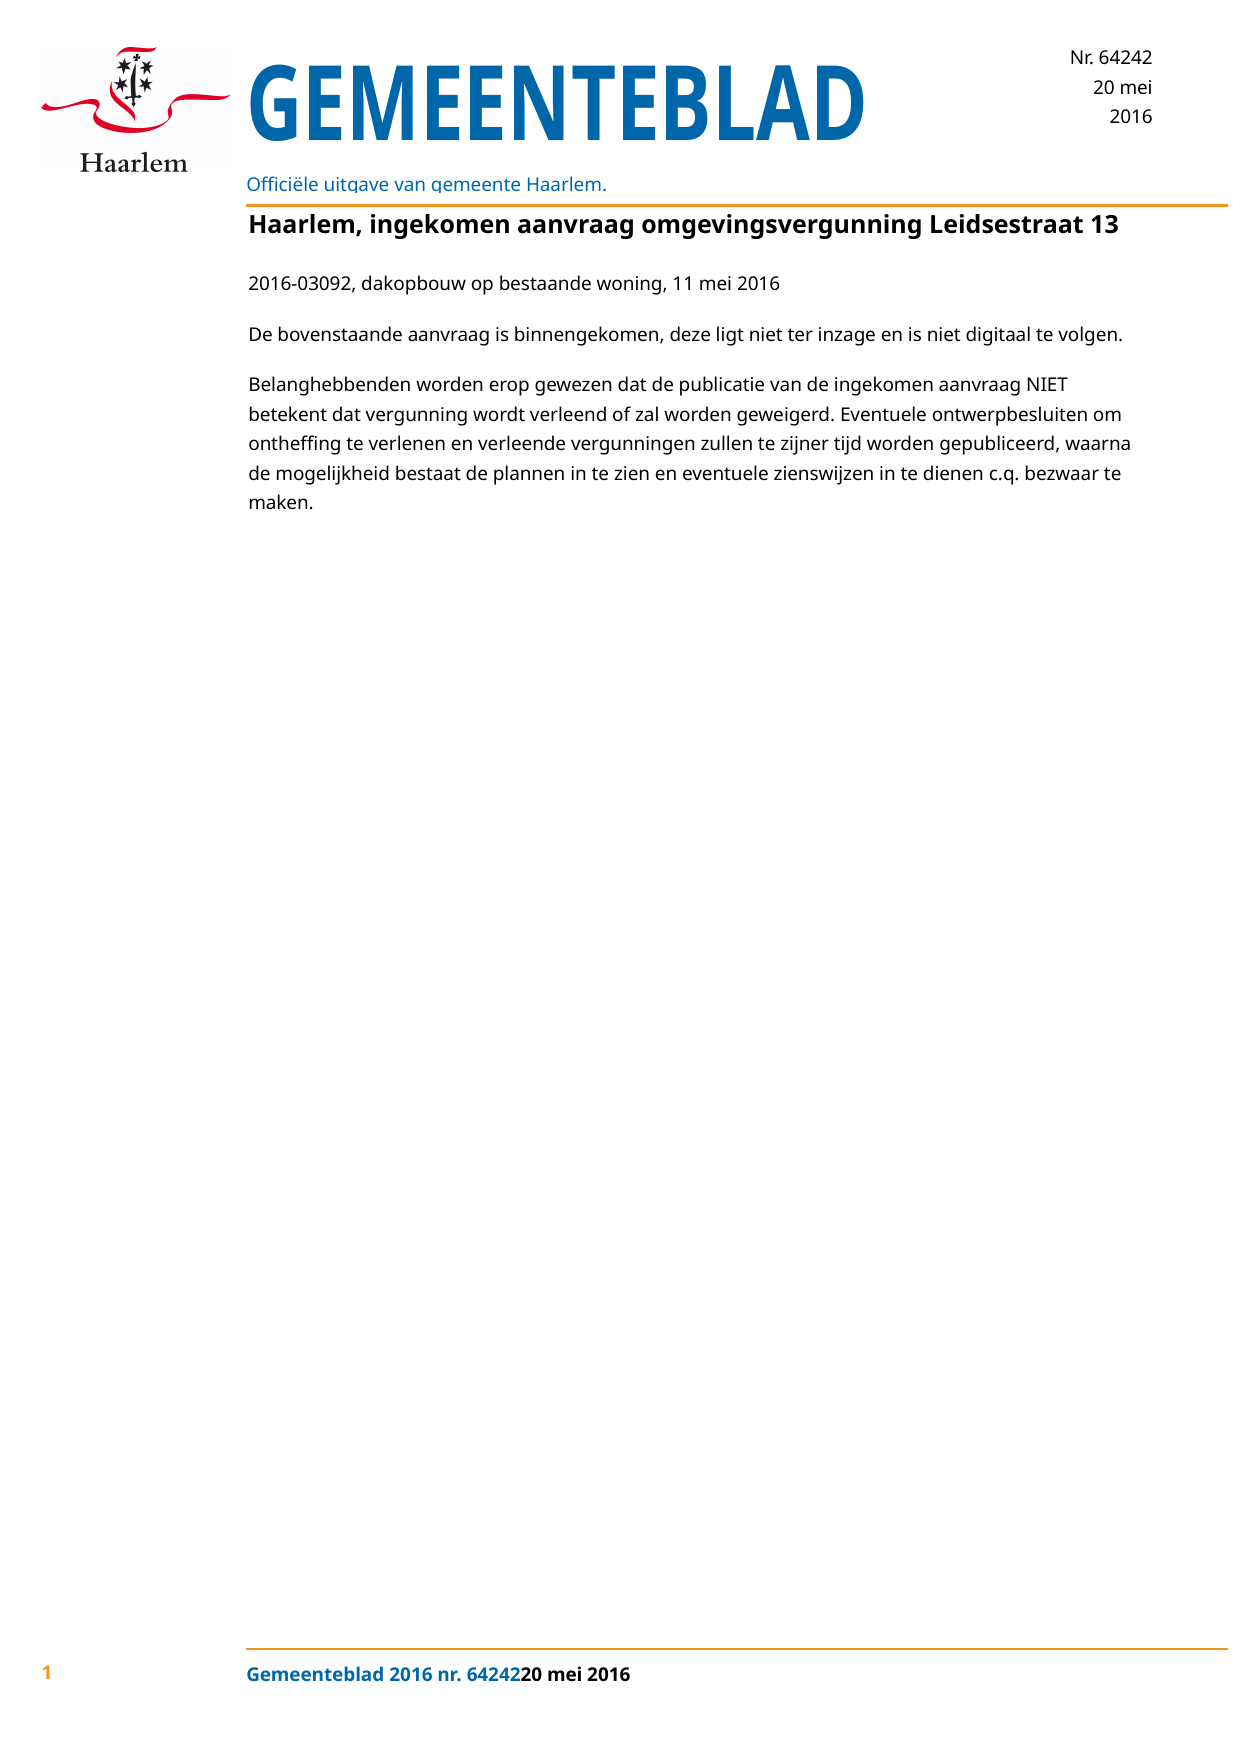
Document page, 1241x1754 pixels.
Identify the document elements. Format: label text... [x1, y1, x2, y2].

picture [41, 47, 231, 172]
text 2016-03092, dakopbouw op bestaande woning, 11 mei 2016 [248, 270, 1152, 296]
text De bovenstaande aanvraag is binnengekomen, deze ligt niet ter inzage en is niet digitaal te volgen. [248, 321, 1152, 346]
text Belanghebbenden worden erop gewezen dat de publicatie van de ingekomen aanvraag NIET betekent dat vergunning wordt verleend of zal worden geweigerd. Eventuele ontwerpbesluiten om ontheffing te verlenen en verleende vergunningen zullen te zijner tijd worden gepubliceerd, waarna de mogelijkheid bestaat de plannen in te zien en eventuele zienswijzen in te dienen c.q. bezwaar te maken. [248, 371, 1152, 515]
text Haarlem, ingekomen aanvraag omgevingsvergunning Leidsestraat 13 [248, 207, 1152, 241]
